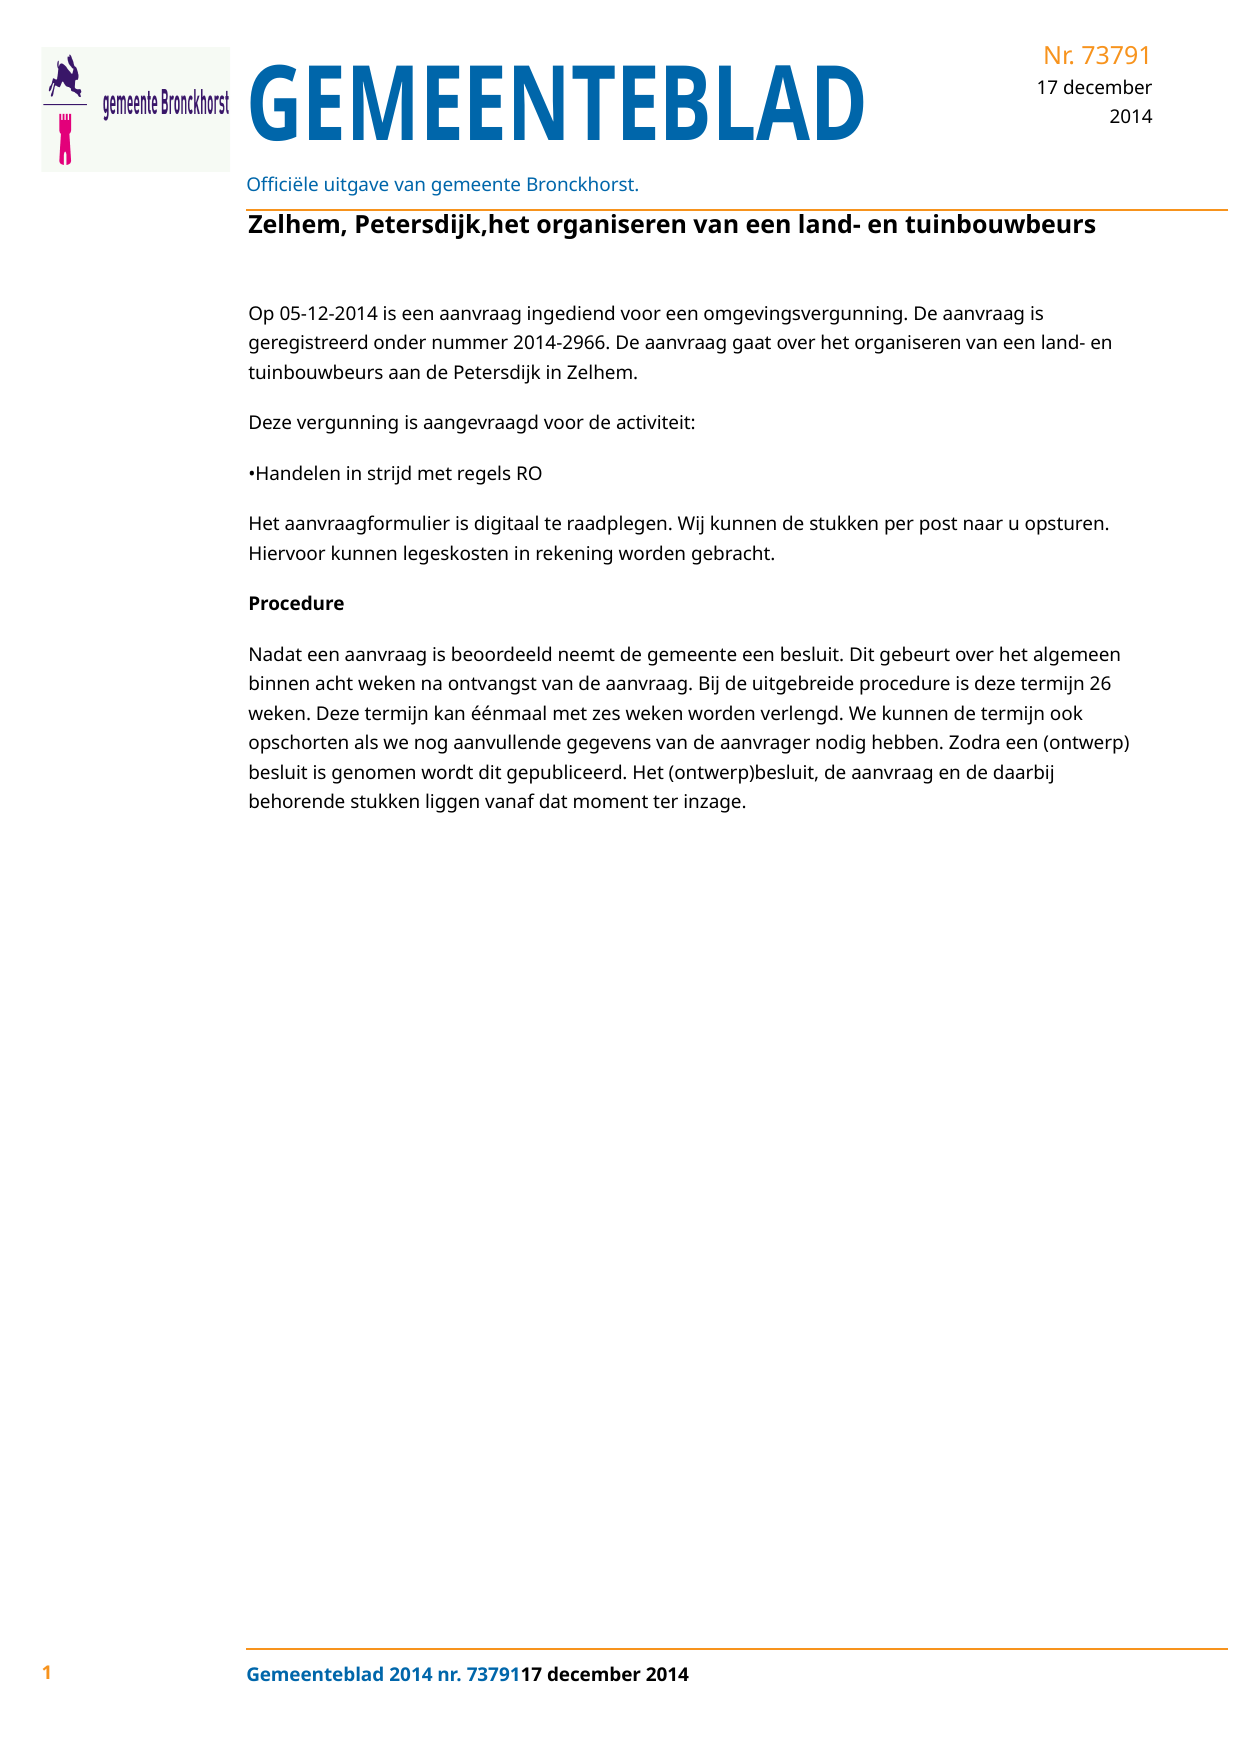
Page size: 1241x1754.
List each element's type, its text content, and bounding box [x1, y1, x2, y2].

text Nadat een aanvraag is beoordeeld neemt de gemeente een besluit. Dit gebeurt over het algemeen binnen acht weken na ontvangst van de aanvraag. Bij de uitgebreide procedure is deze termijn 26 weken. Deze termijn kan éénmaal met zes weken worden verlengd. We kunnen de termijn ook opschorten als we nog aanvullende gegevens van de aanvrager nodig hebben. Zodra een (ontwerp) besluit is genomen wordt dit gepubliceerd. Het (ontwerp)besluit, de aanvraag en de daarbij behorende stukken liggen vanaf dat moment ter inzage. [248, 641, 1152, 814]
text Procedure [248, 590, 1152, 616]
picture [41, 47, 231, 172]
text •Handelen in strijd met regels RO [248, 460, 1152, 486]
text Het aanvraagformulier is digitaal te raadplegen. Wij kunnen de stukken per post naar u opsturen. Hiervoor kunnen legeskosten in rekening worden gebracht. [248, 510, 1152, 566]
text Op 05-12-2014 is een aanvraag ingediend voor een omgevingsvergunning. De aanvraag is geregistreerd onder nummer 2014-2966. De aanvraag gaat over het organiseren van een land- en tuinbouwbeurs aan de Petersdijk in Zelhem. [248, 300, 1152, 385]
text Zelhem, Petersdijk,het organiseren van een land- en tuinbouwbeurs [248, 211, 1152, 241]
text Deze vergunning is aangevraagd voor de activiteit: [248, 409, 1152, 435]
